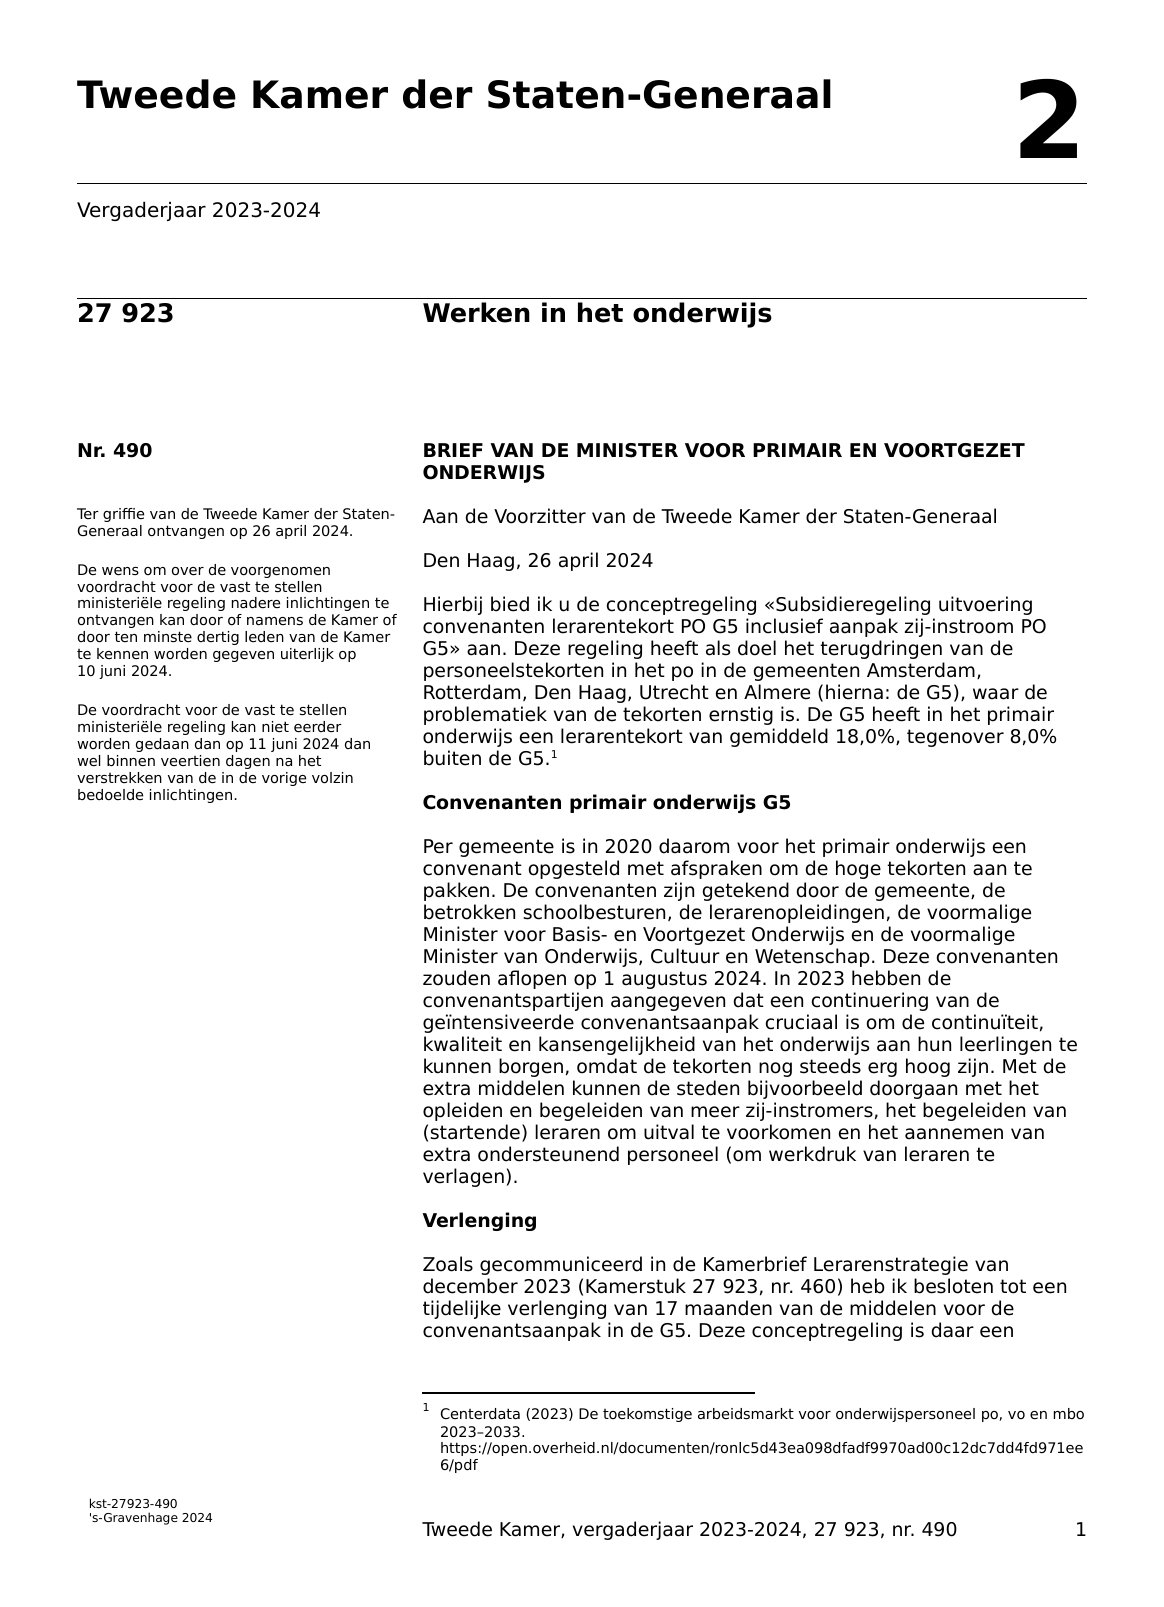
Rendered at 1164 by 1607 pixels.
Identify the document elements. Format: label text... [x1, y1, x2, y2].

text Ter griffie van de Tweede Kamer der Staten-Generaal ontvangen op 26 april 2024. [77, 506, 399, 539]
subtitle Nr. 490 BRIEF VAN DE MINISTER VOOR PRIMAIR EN VOORTGEZET ONDERWIJS [77, 440, 1087, 484]
text Zoals gecommuniceerd in de Kamerbrief Lerarenstrategie van december 2023 (Kamerstuk 27 923, nr. 460) heb ik besloten tot een tijdelijke verlenging van 17 maanden van de middelen voor de convenantsaanpak in de G5. Deze conceptregeling is daar een [422, 1254, 1087, 1342]
table_header Tweede Kamer der Staten-Generaal [77, 59, 886, 183]
table_cell Vergaderjaar 2023-2024 [77, 184, 1087, 298]
subtitle 27 923 Werken in het onderwijs [77, 299, 1087, 329]
subtitle Verlenging [422, 1210, 1087, 1232]
text [77, 680, 399, 702]
table_header 2 [886, 59, 1087, 183]
text De voordracht voor de vast te stellen ministeriële regeling kan niet eerder worden gedaan dan op 11 juni 2024 dan wel binnen veertien dagen na het verstrekken van de in de vorige volzin bedoelde inlichtingen. [77, 702, 399, 803]
text kst-27923-490 [88, 1497, 323, 1511]
text Per gemeente is in 2020 daarom voor het primair onderwijs een convenant opgesteld met afspraken om de hoge tekorten aan te pakken. De convenanten zijn getekend door de gemeente, de betrokken schoolbesturen, de lerarenopleidingen, de voormalige Minister voor Basis- en Voortgezet Onderwijs en de voormalige Minister van Onderwijs, Cultuur en Wetenschap. Deze convenanten zouden aflopen op 1 augustus 2024. In 2023 hebben de convenantspartijen aangegeven dat een continuering van de geïntensiveerde convenantsaanpak cruciaal is om de continuïteit, kwaliteit en kansengelijkheid van het onderwijs aan hun leerlingen te kunnen borgen, omdat de tekorten nog steeds erg hoog zijn. Met de extra middelen kunnen de steden bijvoorbeeld doorgaan met het opleiden en begeleiden van meer zij-instromers, het begeleiden van (startende) leraren om uitval te voorkomen en het aannemen van extra ondersteunend personeel (om werkdruk van leraren te verlagen). [422, 836, 1087, 1188]
text Centerdata (2023) De toekomstige arbeidsmarkt voor onderwijspersoneel po, vo en mbo 2023–2033. https://open.overheid.nl/documenten/ronlc5d43ea098dfadf9970ad00c12dc7dd4fd971ee6/pdf [422, 1402, 1087, 1474]
subtitle Convenanten primair onderwijs G5 [422, 792, 1087, 814]
text [77, 539, 399, 562]
text Aan de Voorzitter van de Tweede Kamer der Staten-Generaal [422, 506, 1087, 528]
text De wens om over de voorgenomen voordracht voor de vast te stellen ministeriële regeling nadere inlichtingen te ontvangen kan door of namens de Kamer of door ten minste dertig leden van de Kamer te kennen worden gegeven uiterlijk op 10 juni 2024. [77, 562, 399, 680]
text 's-Gravenhage 2024 [88, 1511, 323, 1525]
text Hierbij bied ik u de conceptregeling «Subsidieregeling uitvoering convenanten lerarentekort PO G5 inclusief aanpak zij-instroom PO G5» aan. Deze regeling heeft als doel het terugdringen van de personeelstekorten in het po in de gemeenten Amsterdam, Rotterdam, Den Haag, Utrecht en Almere (hierna: de G5), waar de problematiek van de tekorten ernstig is. De G5 heeft in het primair onderwijs een lerarentekort van gemiddeld 18,0%, tegenover 8,0% buiten de G5. [422, 594, 1087, 770]
text Den Haag, 26 april 2024 [422, 550, 1087, 572]
